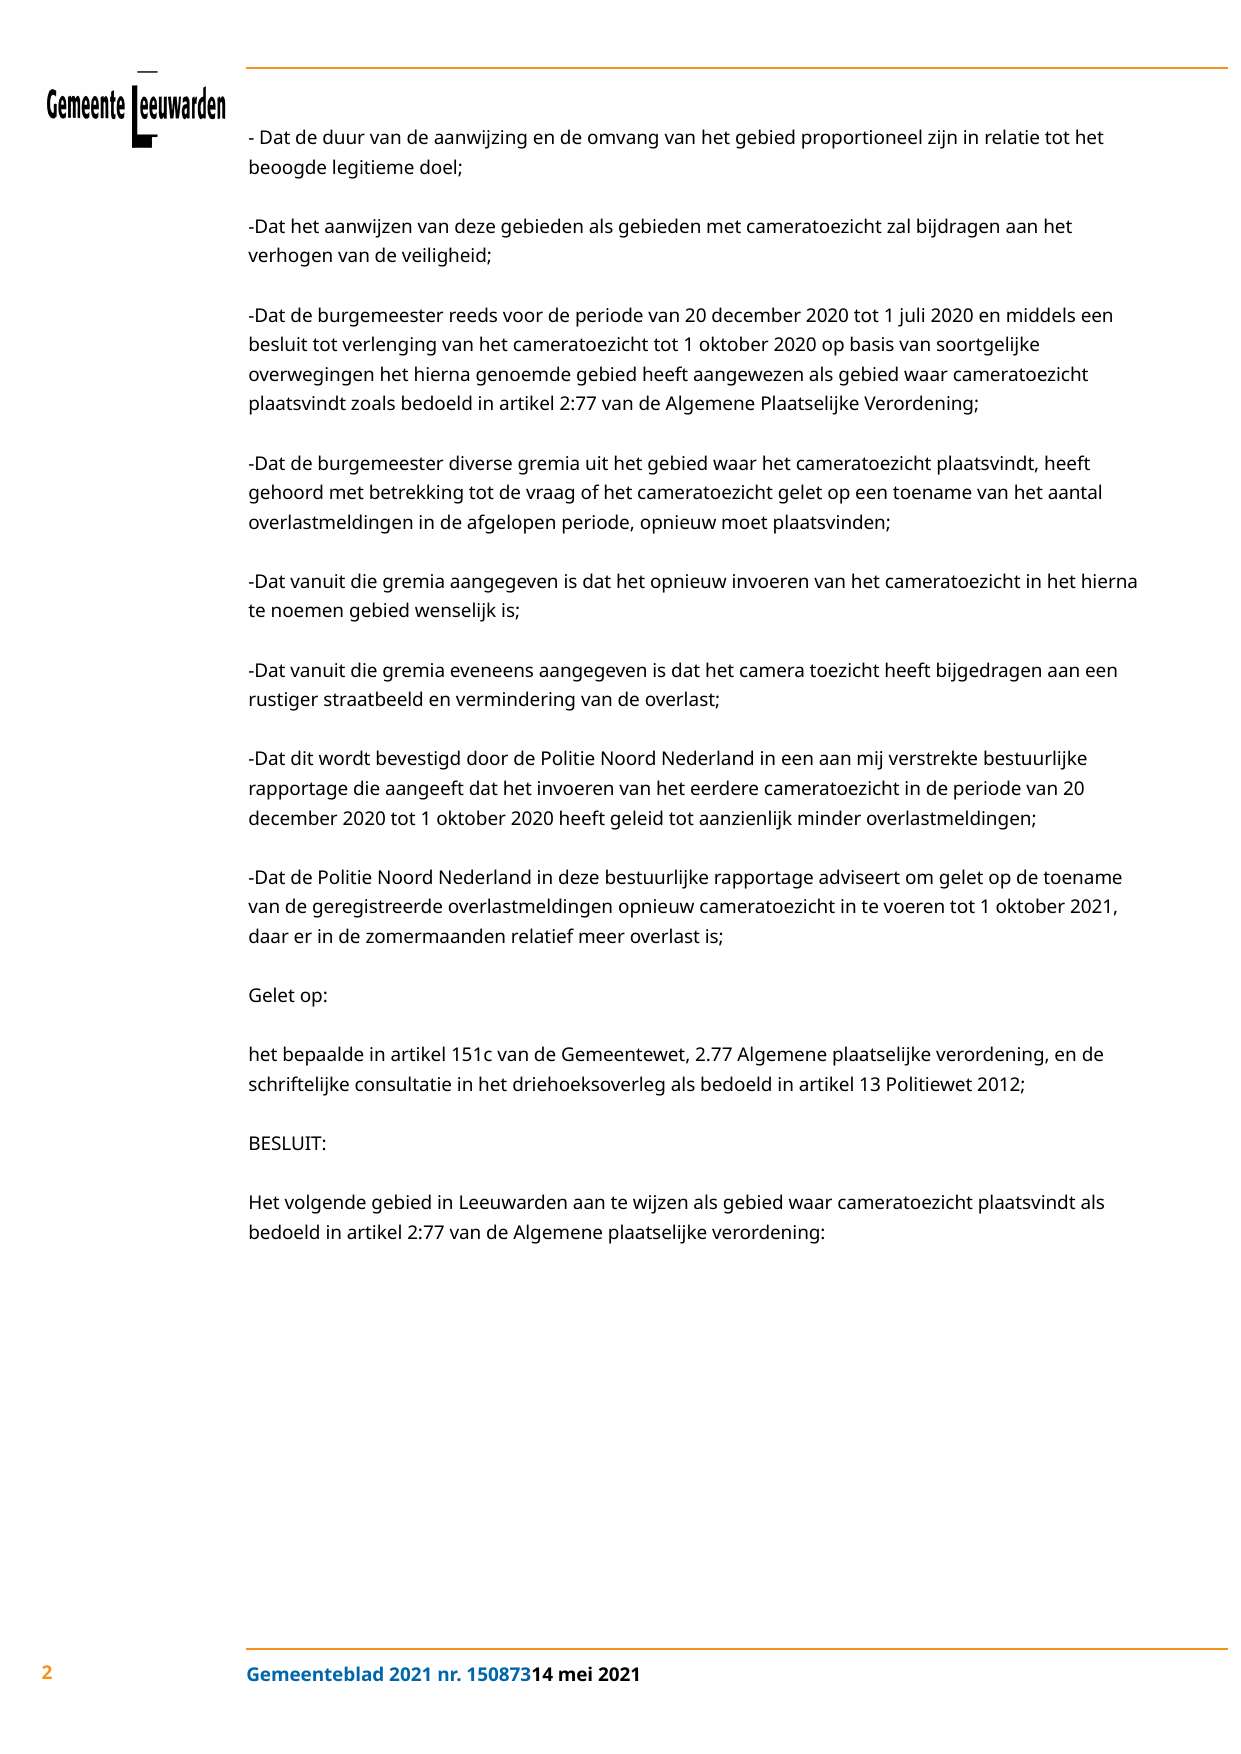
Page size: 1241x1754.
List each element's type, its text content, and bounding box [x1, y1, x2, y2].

text Het volgende gebied in Leeuwarden aan te wijzen als gebied waar cameratoezicht plaatsvindt als bedoeld in artikel 2:77 van de Algemene plaatselijke verordening: [248, 1189, 1152, 1245]
text - Dat de duur van de aanwijzing en de omvang van het gebied proportioneel zijn in relatie tot het beoogde legitieme doel; [248, 124, 1152, 180]
text -Dat vanuit die gremia eveneens aangegeven is dat het camera toezicht heeft bijgedragen aan een rustiger straatbeeld en vermindering van de overlast; [248, 657, 1152, 712]
text -Dat de Politie Noord Nederland in deze bestuurlijke rapportage adviseert om gelet op de toename van de geregistreerde overlastmeldingen opnieuw cameratoezicht in te voeren tot 1 oktober 2021, daar er in de zomermaanden relatief meer overlast is; [248, 864, 1152, 949]
text -Dat de burgemeester diverse gremia uit het gebied waar het cameratoezicht plaatsvindt, heeft gehoord met betrekking tot de vraag of het cameratoezicht gelet op een toename van het aantal overlastmeldingen in de afgelopen periode, opnieuw moet plaatsvinden; [248, 450, 1152, 535]
text -Dat het aanwijzen van deze gebieden als gebieden met cameratoezicht zal bijdragen aan het verhogen van de veiligheid; [248, 213, 1152, 268]
picture [41, 47, 231, 172]
text BESLUIT: [248, 1130, 1152, 1156]
text -Dat dit wordt bevestigd door de Politie Noord Nederland in een aan mij verstrekte bestuurlijke rapportage die aangeeft dat het invoeren van het eerdere cameratoezicht in de periode van 20 december 2020 tot 1 oktober 2020 heeft geleid tot aanzienlijk minder overlastmeldingen; [248, 746, 1152, 831]
text -Dat vanuit die gremia aangegeven is dat het opnieuw invoeren van het cameratoezicht in het hierna te noemen gebied wenselijk is; [248, 568, 1152, 623]
text Gelet op: [248, 982, 1152, 1008]
text het bepaalde in artikel 151c van de Gemeentewet, 2.77 Algemene plaatselijke verordening, en de schriftelijke consultatie in het driehoeksoverleg als bedoeld in artikel 13 Politiewet 2012; [248, 1041, 1152, 1097]
text -Dat de burgemeester reeds voor de periode van 20 december 2020 tot 1 juli 2020 en middels een besluit tot verlenging van het cameratoezicht tot 1 oktober 2020 op basis van soortgelijke overwegingen het hierna genoemde gebied heeft aangewezen als gebied waar cameratoezicht plaatsvindt zoals bedoeld in artikel 2:77 van de Algemene Plaatselijke Verordening; [248, 302, 1152, 416]
